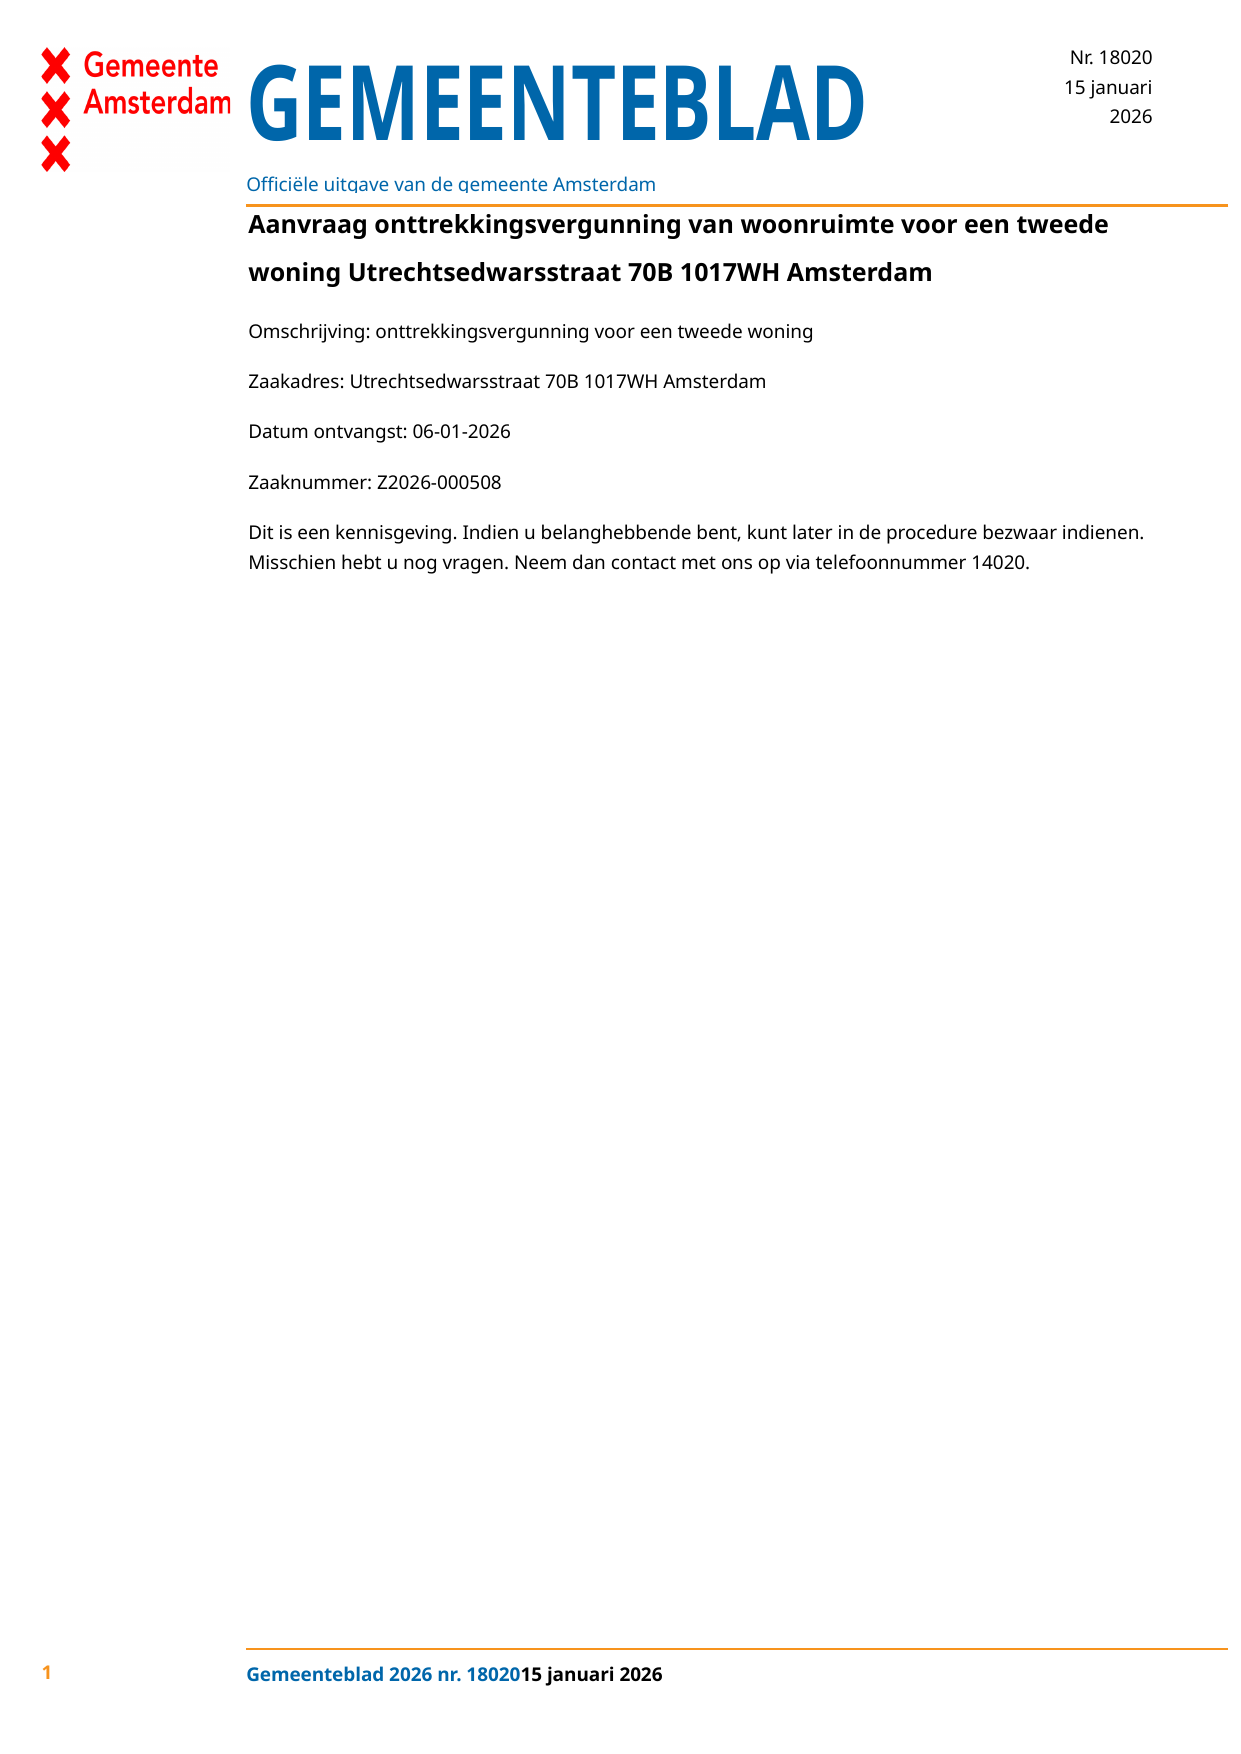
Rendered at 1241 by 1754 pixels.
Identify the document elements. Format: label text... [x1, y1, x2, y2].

text Aanvraag onttrekkingsvergunning van woonruimte voor een tweede woning Utrechtsedwarsstraat 70B 1017WH Amsterdam [248, 207, 1152, 288]
text Zaakadres: Utrechtsedwarsstraat 70B 1017WH Amsterdam [248, 368, 1152, 394]
picture [41, 47, 231, 172]
text Dit is een kennisgeving. Indien u belanghebbende bent, kunt later in de procedure bezwaar indienen. Misschien hebt u nog vragen. Neem dan contact met ons op via telefoonnummer 14020. [248, 519, 1152, 575]
text Zaaknummer: Z2026-000508 [248, 469, 1152, 495]
text Omschrijving: onttrekkingsvergunning voor een tweede woning [248, 318, 1152, 344]
text Datum ontvangst: 06-01-2026 [248, 419, 1152, 444]
